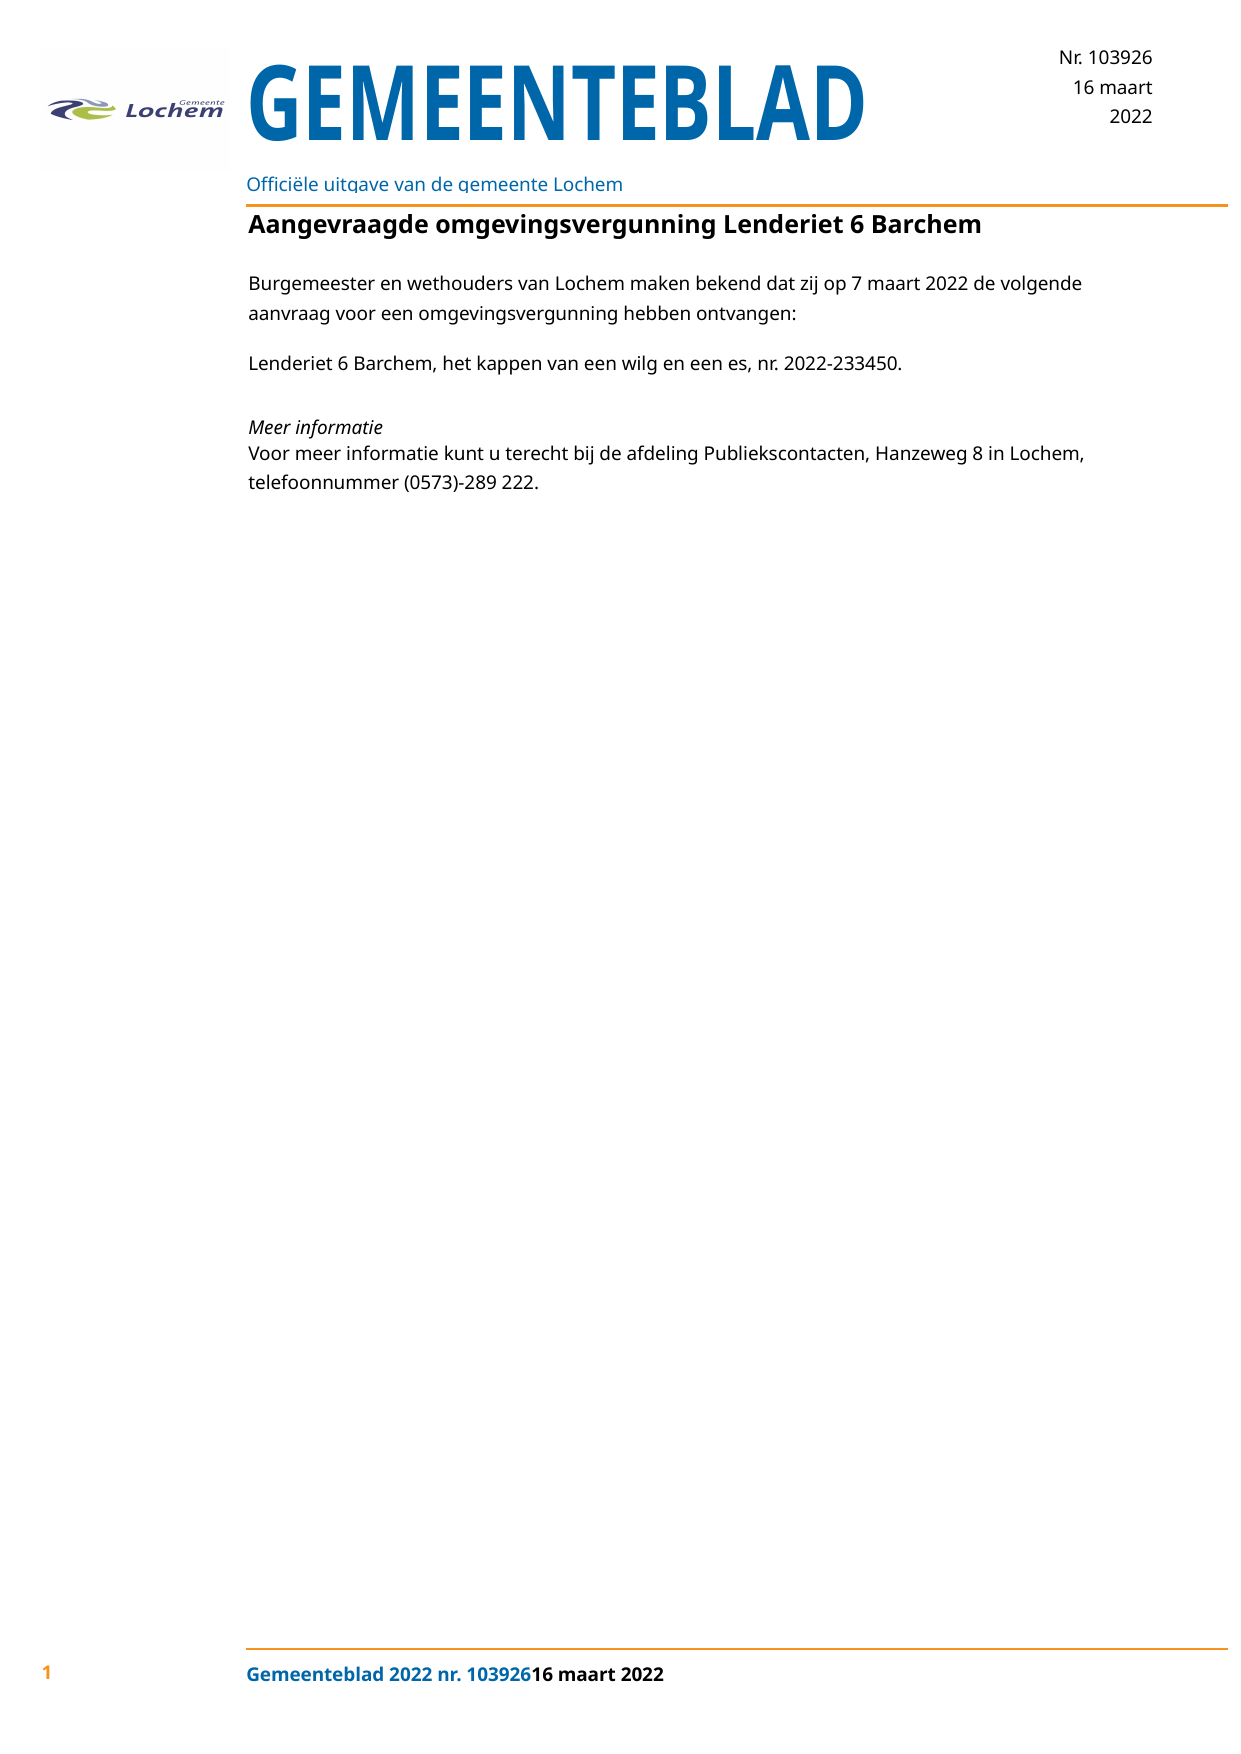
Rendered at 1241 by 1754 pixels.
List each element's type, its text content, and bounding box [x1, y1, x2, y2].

picture [41, 47, 231, 172]
text Burgemeester en wethouders van Lochem maken bekend dat zij op 7 maart 2022 de volgende aanvraag voor een omgevingsvergunning hebben ontvangen: [248, 270, 1152, 326]
text Aangevraagde omgevingsvergunning Lenderiet 6 Barchem [248, 207, 1152, 241]
text Voor meer informatie kunt u terecht bij de afdeling Publiekscontacten, Hanzeweg 8 in Lochem, telefoonnummer (0573)-289 222. [248, 440, 1152, 495]
text Meer informatie [248, 414, 1152, 440]
text Lenderiet 6 Barchem, het kappen van een wilg en een es, nr. 2022-233450. [248, 350, 1152, 376]
